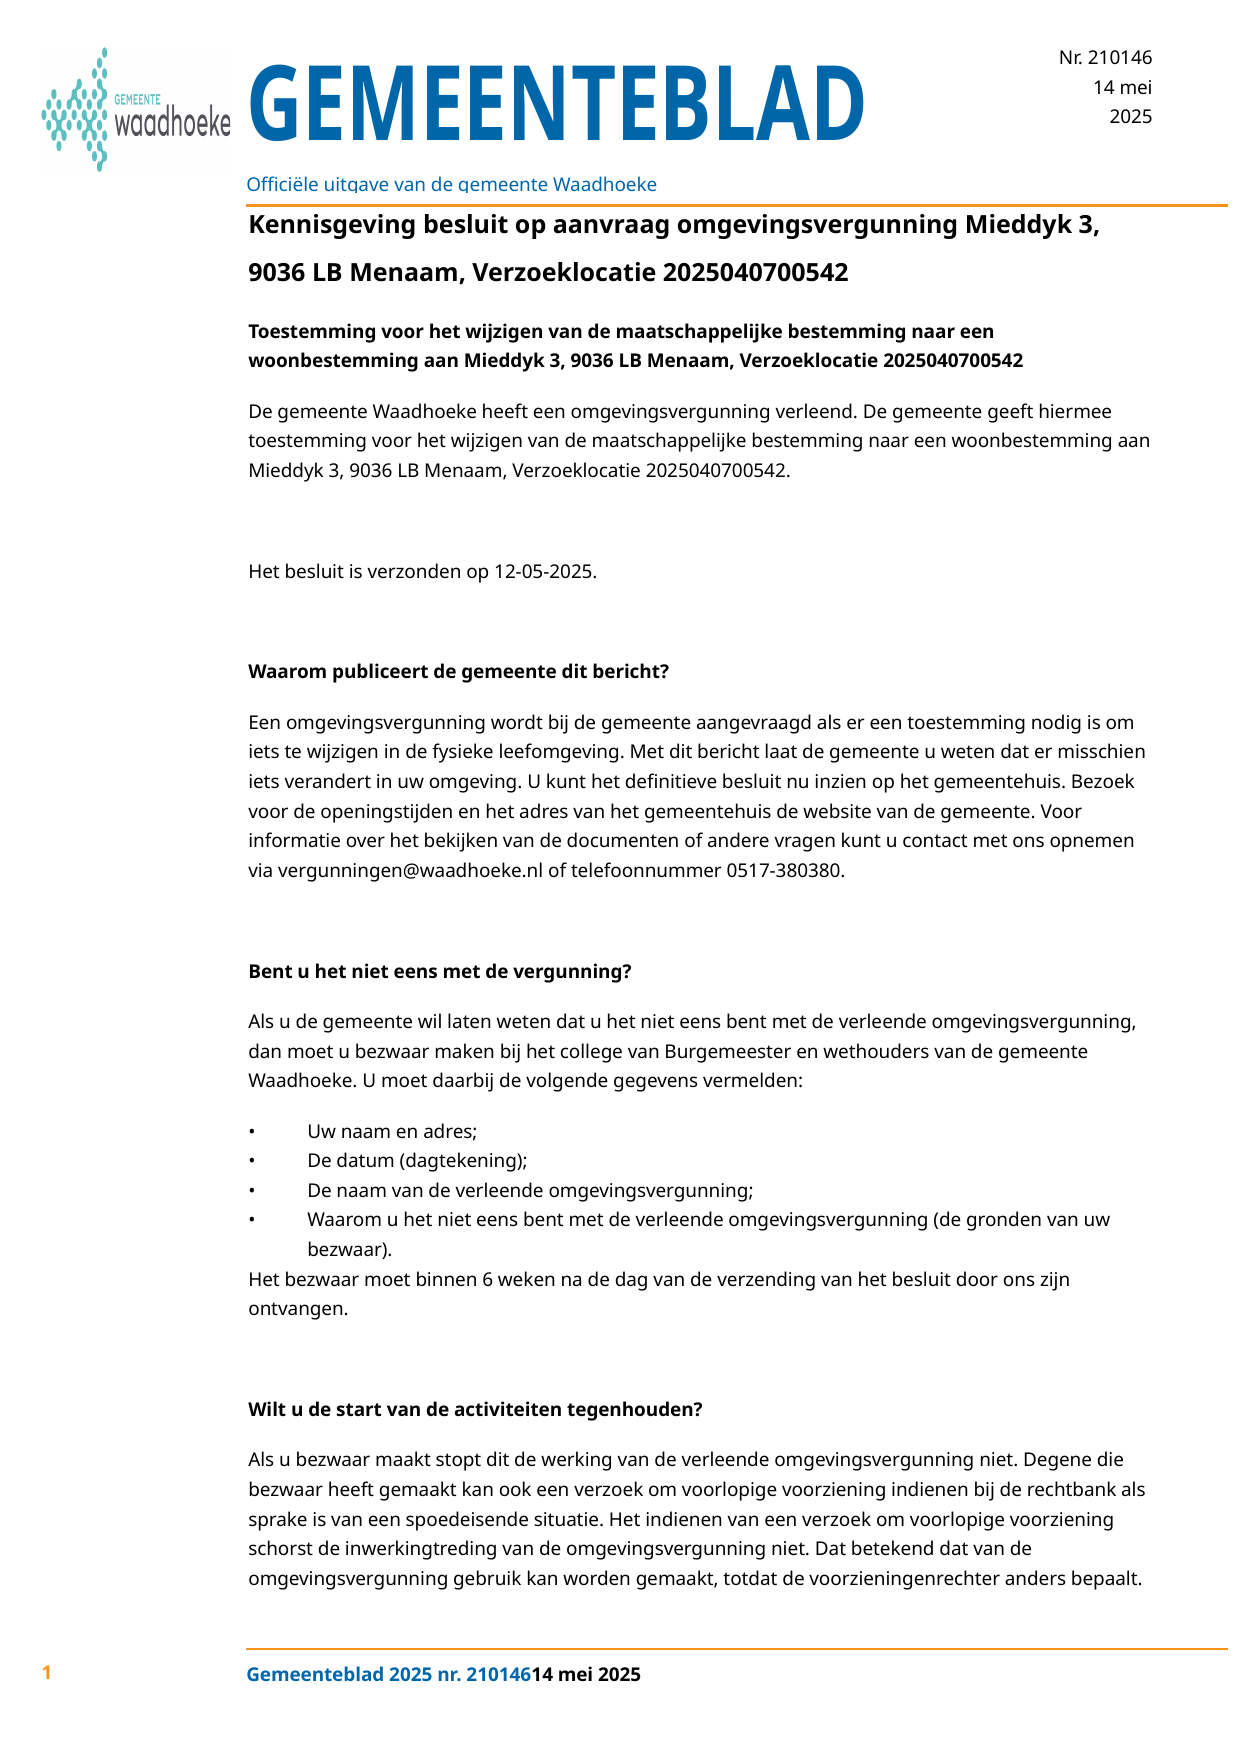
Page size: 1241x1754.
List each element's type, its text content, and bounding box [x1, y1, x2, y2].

text Waarom publiceert de gemeente dit bericht? [248, 659, 1152, 684]
list Waarom u het niet eens bent met de verleende omgevingsvergunning (de gronden van uw bezwaar). [248, 1207, 1152, 1262]
text Wilt u de start van de activiteiten tegenhouden? [248, 1396, 1152, 1422]
text Kennisgeving besluit op aanvraag omgevingsvergunning Mieddyk 3, 9036 LB Menaam, Verzoeklocatie 2025040700542 [248, 207, 1152, 288]
text Het bezwaar moet binnen 6 weken na de dag van de verzending van het besluit door ons zijn ontvangen. [248, 1266, 1152, 1321]
text Als u bezwaar maakt stopt dit de werking van de verleende omgevingsvergunning niet. Degene die bezwaar heeft gemaakt kan ook een verzoek om voorlopige voorziening indienen bij de rechtbank als sprake is van een spoedeisende situatie. Het indienen van een verzoek om voorlopige voorziening schorst de inwerkingtreding van de omgevingsvergunning niet. Dat betekend dat van de omgevingsvergunning gebruik kan worden gemaakt, totdat de voorzieningenrechter anders bepaalt. [248, 1447, 1152, 1591]
text Het besluit is verzonden op 12-05-2025. [248, 558, 1152, 584]
picture [41, 47, 231, 172]
text De gemeente Waadhoeke heeft een omgevingsvergunning verleend. De gemeente geeft hiermee toestemming voor het wijzigen van de maatschappelijke bestemming naar een woonbestemming aan Mieddyk 3, 9036 LB Menaam, Verzoeklocatie 2025040700542. [248, 398, 1152, 483]
text Bent u het niet eens met de vergunning? [248, 958, 1152, 984]
list Uw naam en adres; [248, 1118, 1152, 1144]
text Een omgevingsvergunning wordt bij de gemeente aangevraagd als er een toestemming nodig is om iets te wijzigen in de fysieke leefomgeving. Met dit bericht laat de gemeente u weten dat er misschien iets verandert in uw omgeving. U kunt het definitieve besluit nu inzien op het gemeentehuis. Bezoek voor de openingstijden en het adres van het gemeentehuis de website van de gemeente. Voor informatie over het bekijken van de documenten of andere vragen kunt u contact met ons opnemen via vergunningen@waadhoeke.nl of telefoonnummer 0517-380380. [248, 709, 1152, 883]
list De datum (dagtekening); [248, 1147, 1152, 1173]
list De naam van de verleende omgevingsvergunning; [248, 1177, 1152, 1203]
text Toestemming voor het wijzigen van de maatschappelijke bestemming naar een woonbestemming aan Mieddyk 3, 9036 LB Menaam, Verzoeklocatie 2025040700542 [248, 318, 1152, 373]
text Als u de gemeente wil laten weten dat u het niet eens bent met de verleende omgevingsvergunning, dan moet u bezwaar maken bij het college van Burgemeester en wethouders van de gemeente Waadhoeke. U moet daarbij de volgende gegevens vermelden: [248, 1008, 1152, 1093]
